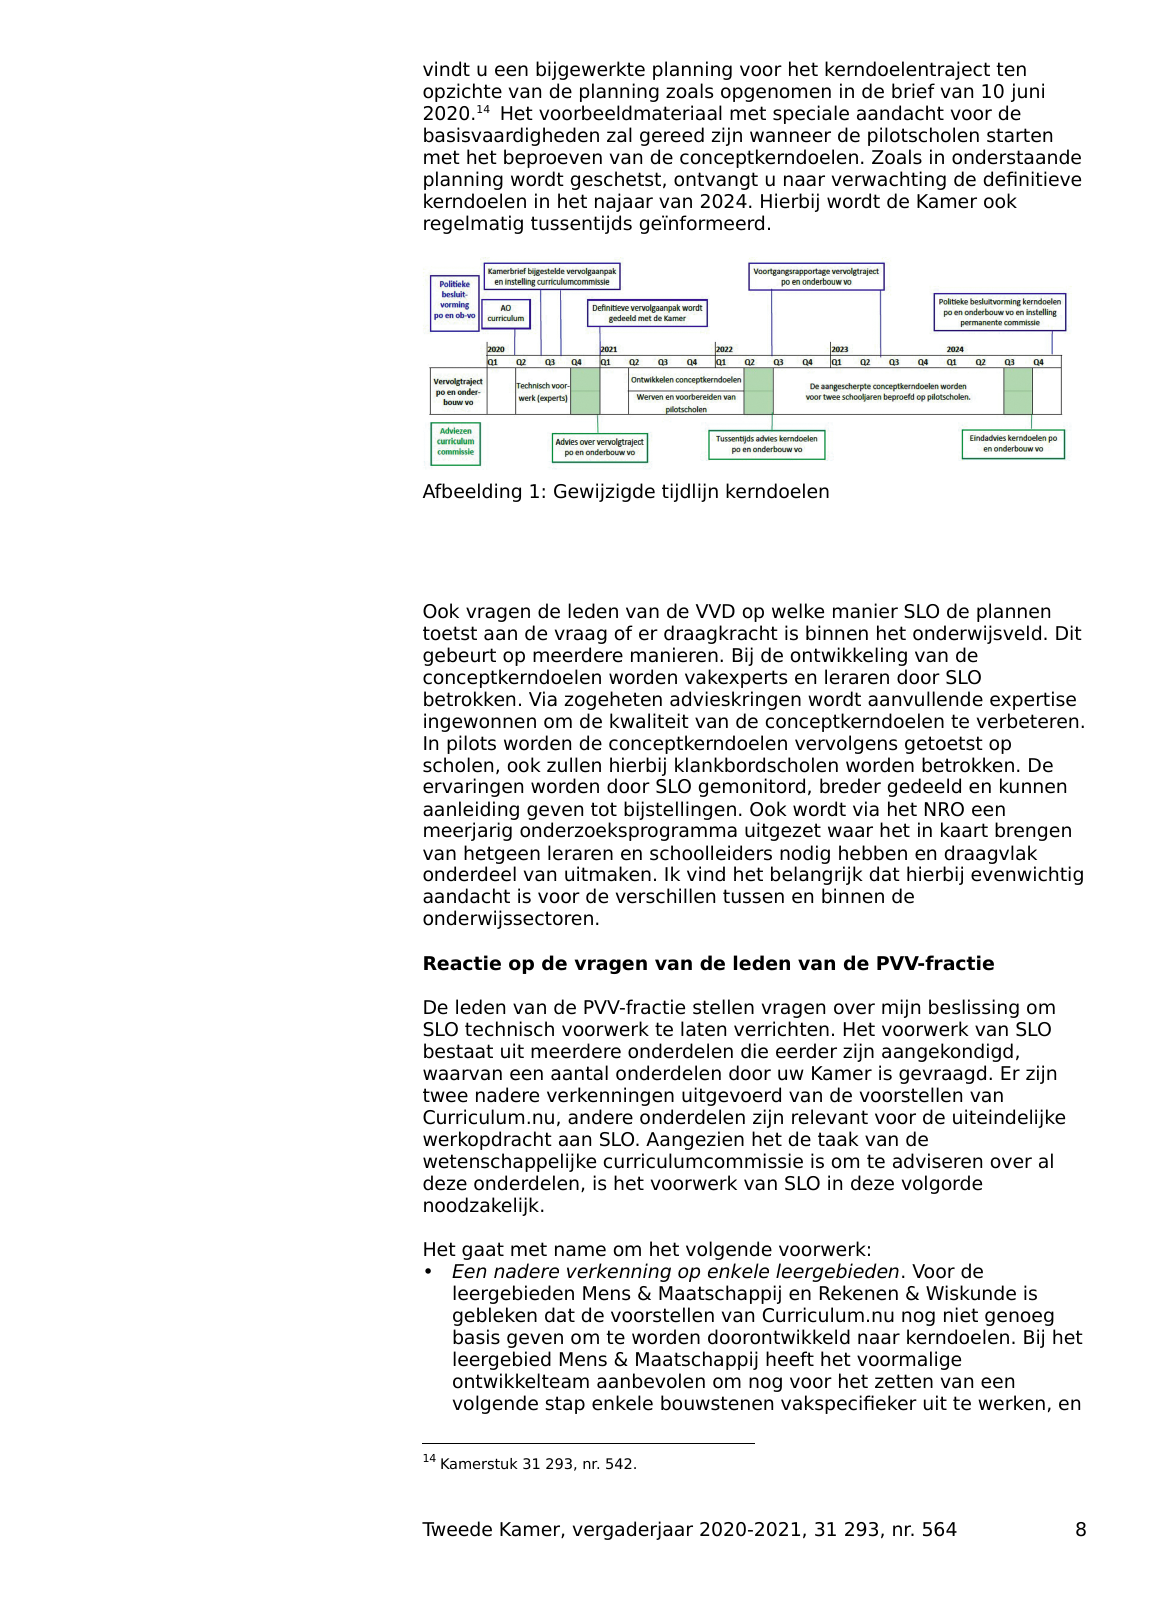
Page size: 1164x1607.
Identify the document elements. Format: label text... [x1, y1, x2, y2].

text De leden van de PVV-fractie stellen vragen over mijn beslissing om SLO technisch voorwerk te laten verrichten. Het voorwerk van SLO bestaat uit meerdere onderdelen die eerder zijn aangekondigd, waarvan een aantal onderdelen door uw Kamer is gevraagd. Er zijn twee nadere verkenningen uitgevoerd van de voorstellen van Curriculum.nu, andere onderdelen zijn relevant voor de uiteindelijke werkopdracht aan SLO. Aangezien het de taak van de wetenschappelijke curriculumcommissie is om te adviseren over al deze onderdelen, is het voorwerk van SLO in deze volgorde noodzakelijk. [422, 997, 1087, 1216]
text Ook vragen de leden van de VVD op welke manier SLO de plannen toetst aan de vraag of er draagkracht is binnen het onderwijsveld. Dit gebeurt op meerdere manieren. Bij de ontwikkeling van de conceptkerndoelen worden vakexperts en leraren door SLO betrokken. Via zogeheten advieskringen wordt aanvullende expertise ingewonnen om de kwaliteit van de conceptkerndoelen te verbeteren. In pilots worden de conceptkerndoelen vervolgens getoetst op scholen, ook zullen hierbij klankbordscholen worden betrokken. De ervaringen worden door SLO gemonitord, breder gedeeld en kunnen aanleiding geven tot bijstellingen. Ook wordt via het NRO een meerjarig onderzoeksprogramma uitgezet waar het in kaart brengen van hetgeen leraren en schoolleiders nodig hebben en draagvlak onderdeel van uitmaken. Ik vind het belangrijk dat hierbij evenwichtig aandacht is voor de verschillen tussen en binnen de onderwijssectoren. [422, 601, 1087, 930]
text Afbeelding 1: Gewijzigde tijdlijn kerndoelen [422, 481, 1072, 503]
text vindt u een bijgewerkte planning voor het kerndoelentraject ten opzichte van de planning zoals opgenomen in de brief van 10 juni 2020. Het voorbeeldmateriaal met speciale aandacht voor de basisvaardigheden zal gereed zijn wanneer de pilotscholen starten met het beproeven van de conceptkerndoelen. Zoals in onderstaande planning wordt geschetst, ontvangt u naar verwachting de definitieve kerndoelen in het najaar van 2024. Hierbij wordt de Kamer ook regelmatig tussentijds geïnformeerd. [422, 59, 1087, 235]
text Kamerstuk 31 293, nr. 542. [422, 1452, 1087, 1474]
picture [422, 257, 1072, 470]
text Het gaat met name om het volgende voorwerk: [422, 1239, 1087, 1261]
subtitle Reactie op de vragen van de leden van de PVV-fractie [422, 952, 1087, 974]
text • Een nadere verkenning op enkele leergebieden. Voor de leergebieden Mens & Maatschappij en Rekenen & Wiskunde is gebleken dat de voorstellen van Curriculum.nu nog niet genoeg basis geven om te worden doorontwikkeld naar kerndoelen. Bij het leergebied Mens & Maatschappij heeft het voormalige ontwikkelteam aanbevolen om nog voor het zetten van een volgende stap enkele bouwstenen vakspecifieker uit te werken, en [422, 1261, 1087, 1414]
